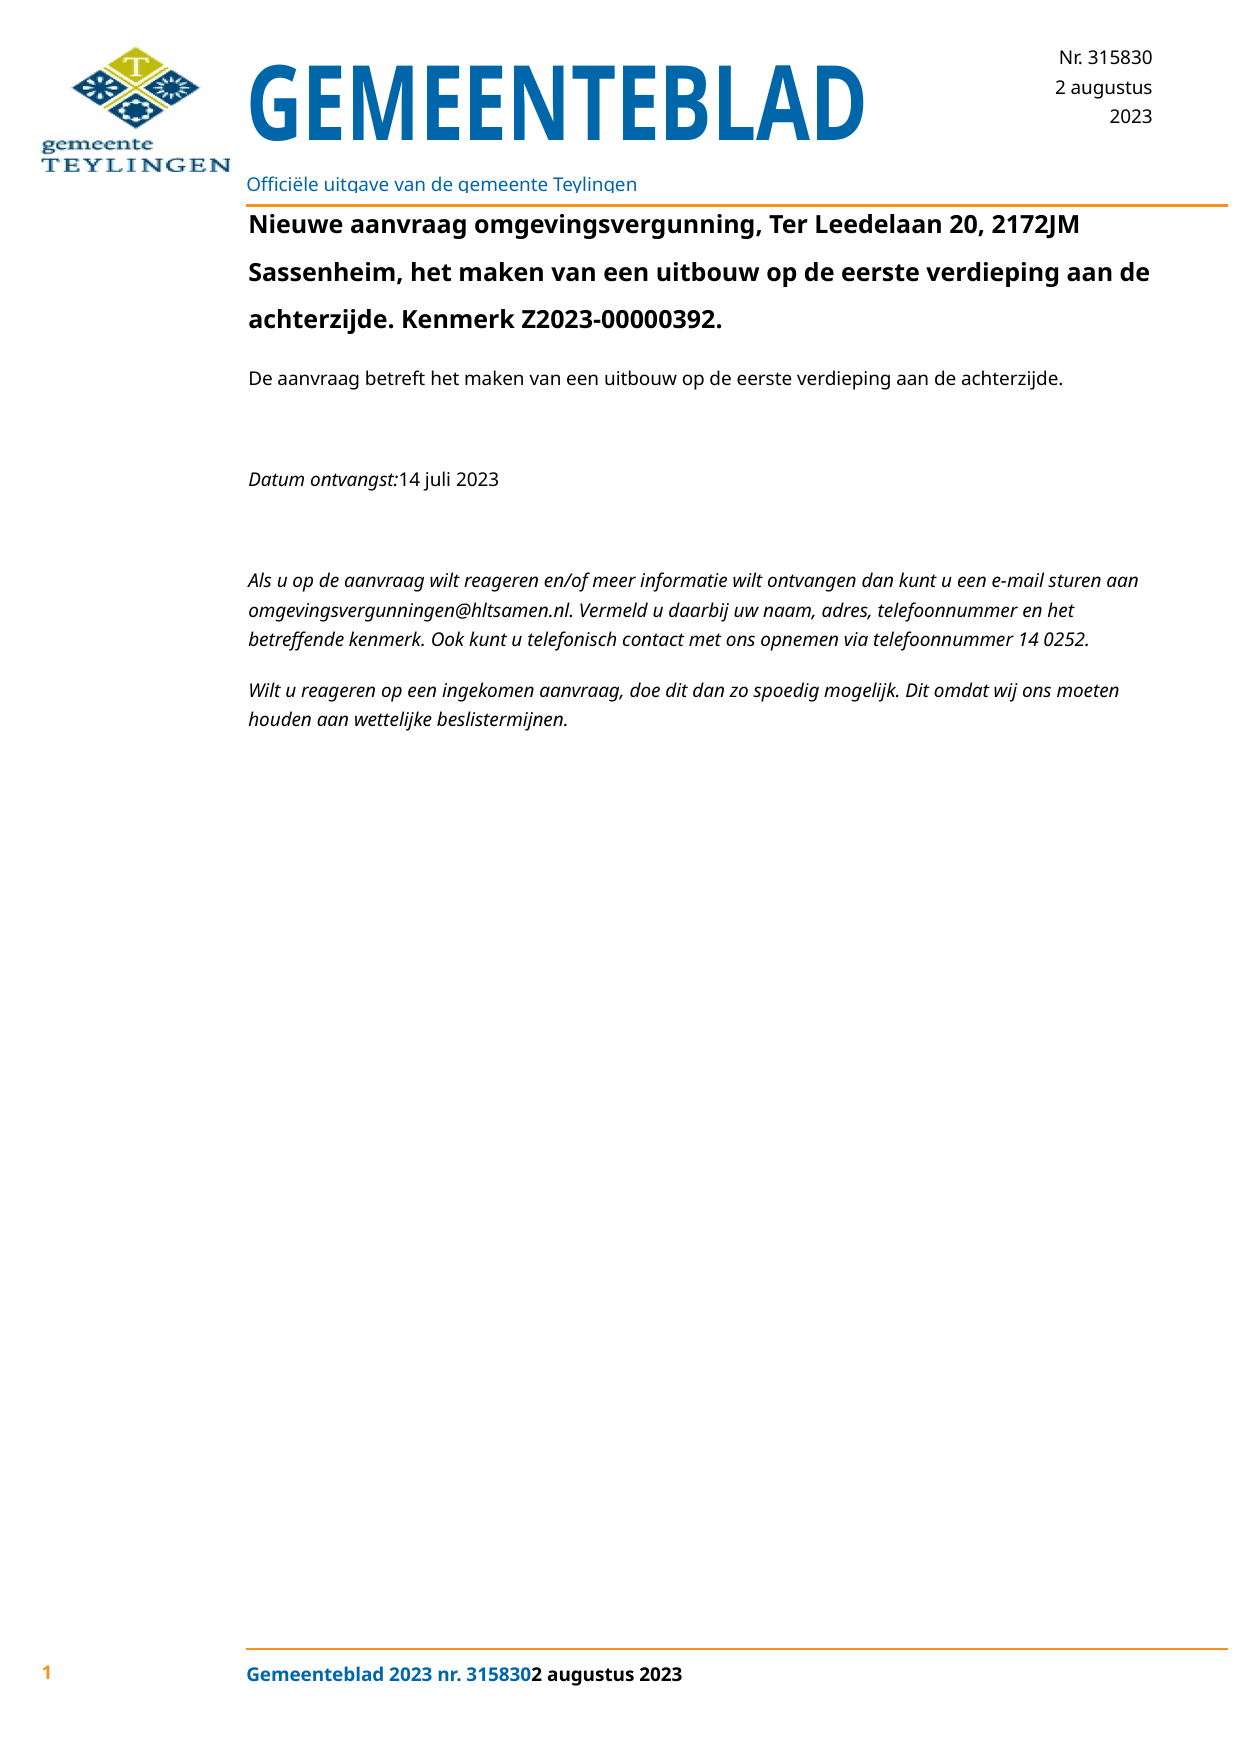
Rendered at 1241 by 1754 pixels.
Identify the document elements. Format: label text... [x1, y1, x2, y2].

text Wilt u reageren op een ingekomen aanvraag, doe dit dan zo spoedig mogelijk. Dit omdat wij ons moeten houden aan wettelijke beslistermijnen. [248, 677, 1152, 732]
text Nieuwe aanvraag omgevingsvergunning, Ter Leedelaan 20, 2172JM Sassenheim, het maken van een uitbouw op de eerste verdieping aan de achterzijde. Kenmerk Z2023-00000392. [248, 207, 1152, 336]
text Datum ontvangst:14 juli 2023 [248, 466, 1152, 492]
text De aanvraag betreft het maken van een uitbouw op de eerste verdieping aan de achterzijde. [248, 366, 1152, 391]
picture [41, 47, 231, 172]
text Als u op de aanvraag wilt reageren en/of meer informatie wilt ontvangen dan kunt u een e-mail sturen aan omgevingsvergunningen@hltsamen.nl. Vermeld u daarbij uw naam, adres, telefoonnummer en het betreffende kenmerk. Ook kunt u telefonisch contact met ons opnemen via telefoonnummer 14 0252. [248, 567, 1152, 652]
